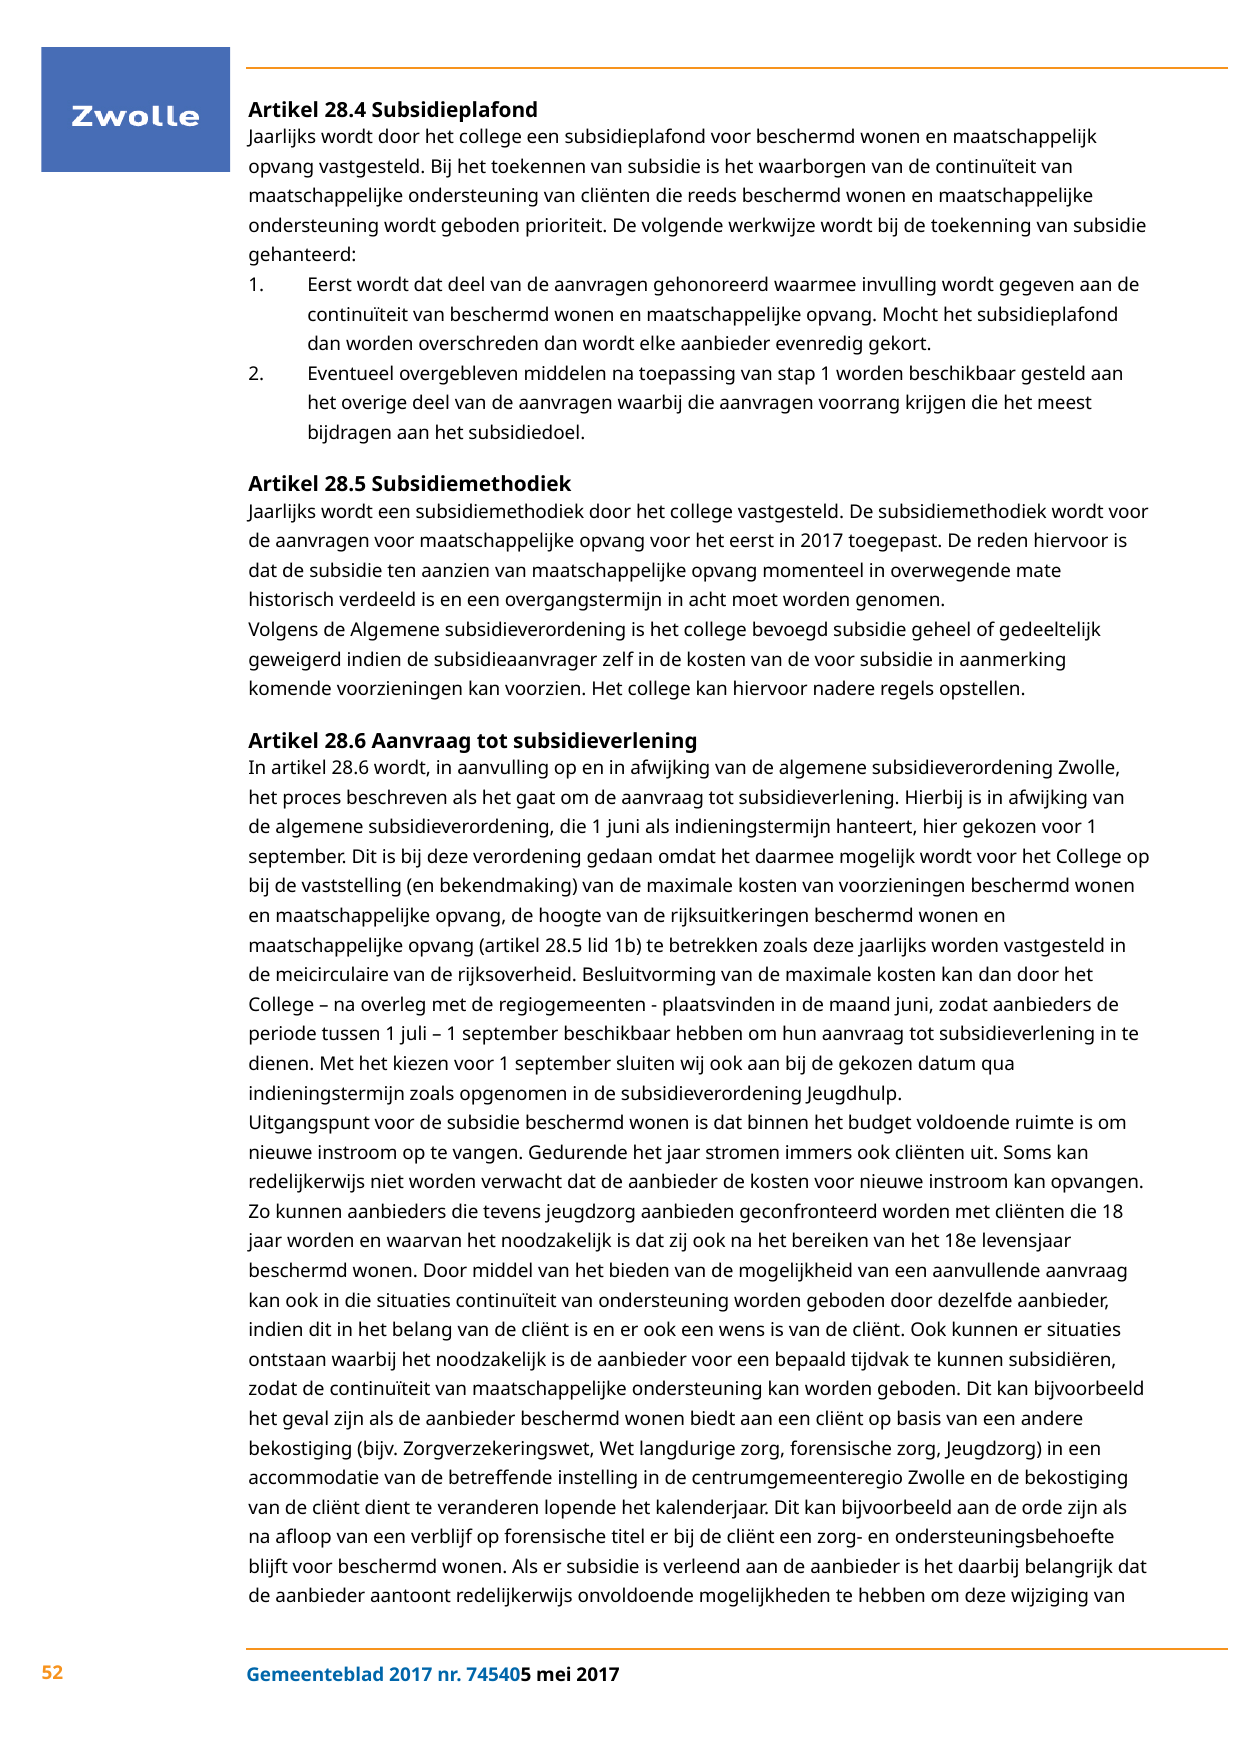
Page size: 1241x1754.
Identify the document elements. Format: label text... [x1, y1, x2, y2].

list Eventueel overgebleven middelen na toepassing van stap 1 worden beschikbaar gesteld aan het overige deel van de aanvragen waarbij die aanvragen voorrang krijgen die het meest bijdragen aan het subsidiedoel. [248, 360, 1152, 445]
text Artikel 28.6 Aanvraag tot subsidieverlening [248, 726, 1152, 754]
text Uitgangspunt voor de subsidie beschermd wonen is dat binnen het budget voldoende ruimte is om nieuwe instroom op te vangen. Gedurende het jaar stromen immers ook cliënten uit. Soms kan redelijkerwijs niet worden verwacht dat de aanbieder de kosten voor nieuwe instroom kan opvangen. Zo kunnen aanbieders die tevens jeugdzorg aanbieden geconfronteerd worden met cliënten die 18 jaar worden en waarvan het noodzakelijk is dat zij ook na het bereiken van het 18e levensjaar beschermd wonen. Door middel van het bieden van de mogelijkheid van een aanvullende aanvraag kan ook in die situaties continuïteit van ondersteuning worden geboden door dezelfde aanbieder, indien dit in het belang van de cliënt is en er ook een wens is van de cliënt. Ook kunnen er situaties ontstaan waarbij het noodzakelijk is de aanbieder voor een bepaald tijdvak te kunnen subsidiëren, zodat de continuïteit van maatschappelijke ondersteuning kan worden geboden. Dit kan bijvoorbeeld het geval zijn als de aanbieder beschermd wonen biedt aan een cliënt op basis van een andere bekostiging (bijv. Zorgverzekeringswet, Wet langdurige zorg, forensische zorg, Jeugdzorg) in een accommodatie van de betreffende instelling in de centrumgemeenteregio Zwolle en de bekostiging van de cliënt dient te veranderen lopende het kalenderjaar. Dit kan bijvoorbeeld aan de orde zijn als na afloop van een verblijf op forensische titel er bij de cliënt een zorg- en ondersteuningsbehoefte blijft voor beschermd wonen. Als er subsidie is verleend aan de aanbieder is het daarbij belangrijk dat de aanbieder aantoont redelijkerwijs onvoldoende mogelijkheden te hebben om deze wijziging van [248, 1109, 1152, 1608]
text Volgens de Algemene subsidieverordening is het college bevoegd subsidie geheel of gedeeltelijk geweigerd indien de subsidieaanvrager zelf in de kosten van de voor subsidie in aanmerking komende voorzieningen kan voorzien. Het college kan hiervoor nadere regels opstellen. [248, 616, 1152, 701]
picture [41, 47, 231, 172]
text Jaarlijks wordt een subsidiemethodiek door het college vastgesteld. De subsidiemethodiek wordt voor de aanvragen voor maatschappelijke opvang voor het eerst in 2017 toegepast. De reden hiervoor is dat de subsidie ten aanzien van maatschappelijke opvang momenteel in overwegende mate historisch verdeeld is en een overgangstermijn in acht moet worden genomen. [248, 498, 1152, 612]
text Artikel 28.5 Subsidiemethodiek [248, 469, 1152, 498]
text Artikel 28.4 Subsidieplafond [248, 95, 1152, 123]
text In artikel 28.6 wordt, in aanvulling op en in afwijking van de algemene subsidieverordening Zwolle, het proces beschreven als het gaat om de aanvraag tot subsidieverlening. Hierbij is in afwijking van de algemene subsidieverordening, die 1 juni als indieningstermijn hanteert, hier gekozen voor 1 september. Dit is bij deze verordening gedaan omdat het daarmee mogelijk wordt voor het College op bij de vaststelling (en bekendmaking) van de maximale kosten van voorzieningen beschermd wonen en maatschappelijke opvang, de hoogte van de rijksuitkeringen beschermd wonen en maatschappelijke opvang (artikel 28.5 lid 1b) te betrekken zoals deze jaarlijks worden vastgesteld in de meicirculaire van de rijksoverheid. Besluitvorming van de maximale kosten kan dan door het College – na overleg met de regiogemeenten - plaatsvinden in de maand juni, zodat aanbieders de periode tussen 1 juli – 1 september beschikbaar hebben om hun aanvraag tot subsidieverlening in te dienen. Met het kiezen voor 1 september sluiten wij ook aan bij de gekozen datum qua indieningstermijn zoals opgenomen in de subsidieverordening Jeugdhulp. [248, 754, 1152, 1105]
text Jaarlijks wordt door het college een subsidieplafond voor beschermd wonen en maatschappelijk opvang vastgesteld. Bij het toekennen van subsidie is het waarborgen van de continuïteit van maatschappelijke ondersteuning van cliënten die reeds beschermd wonen en maatschappelijke ondersteuning wordt geboden prioriteit. De volgende werkwijze wordt bij de toekenning van subsidie gehanteerd: [248, 123, 1152, 267]
list Eerst wordt dat deel van de aanvragen gehonoreerd waarmee invulling wordt gegeven aan de continuïteit van beschermd wonen en maatschappelijke opvang. Mocht het subsidieplafond dan worden overschreden dan wordt elke aanbieder evenredig gekort. [248, 271, 1152, 356]
